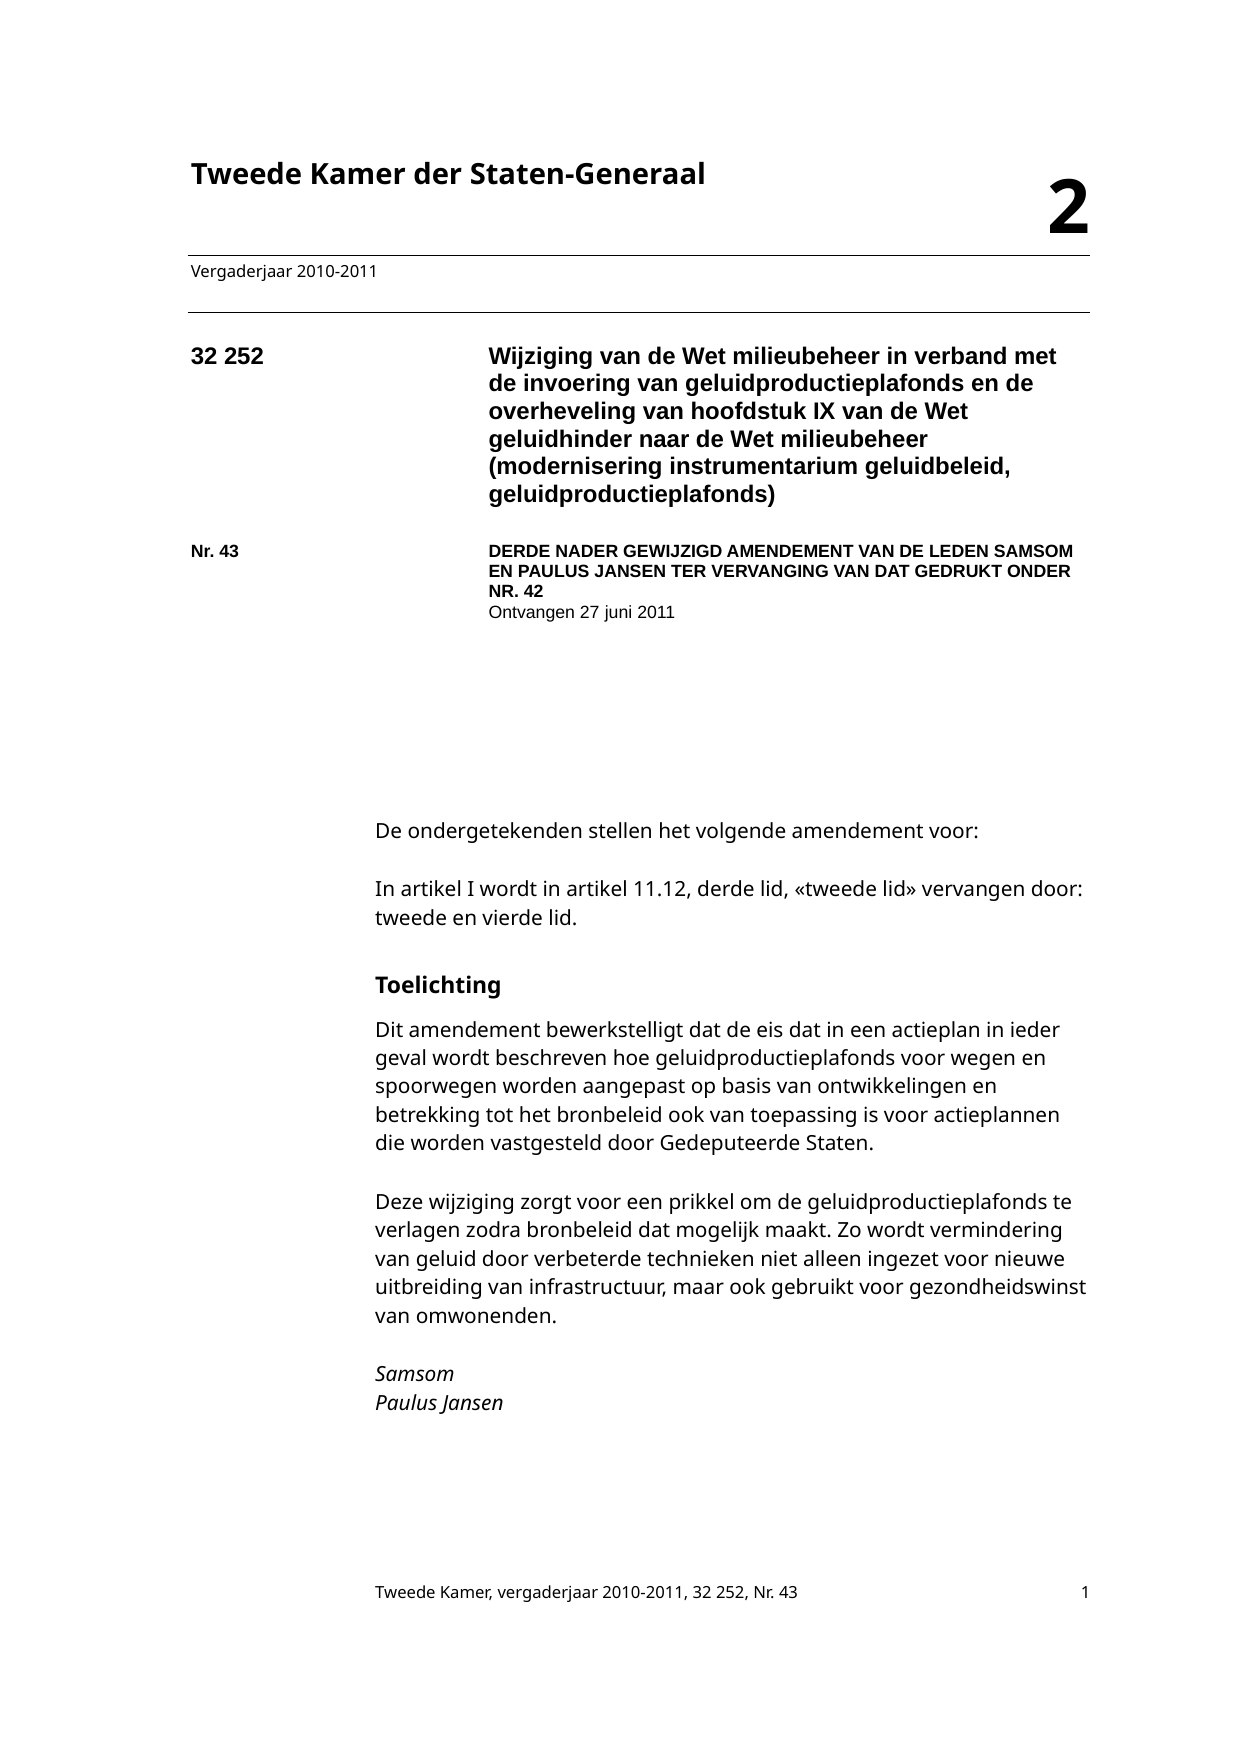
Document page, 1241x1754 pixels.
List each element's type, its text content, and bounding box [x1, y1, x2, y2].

table_header Tweede Kamer der Staten-Generaal [188, 150, 909, 255]
subtitle Toelichting [375, 968, 1090, 1000]
text De ondergetekenden stellen het volgende amendement voor: [375, 816, 1090, 844]
table_cell 32 252 [188, 339, 485, 537]
table_cell [188, 313, 485, 339]
table_header 2 [910, 150, 1090, 255]
table_cell DERDE NADER GEWIJZIGD AMENDEMENT VAN DE LEDEN SAMSOM EN PAULUS JANSEN TER VERVANGING VAN DAT GEDRUKT ONDER NR. 42 Ontvangen 27 juni 2011 [485, 538, 1090, 697]
text In artikel I wordt in artikel 11.12, derde lid, «tweede lid» vervangen door: tweede en vierde lid. [375, 874, 1090, 931]
table_cell [485, 313, 1090, 339]
text Deze wijziging zorgt voor een prikkel om de geluidproductieplafonds te verlagen zodra bronbeleid dat mogelijk maakt. Zo wordt vermindering van geluid door verbeterde technieken niet alleen ingezet voor nieuwe uitbreiding van infrastructuur, maar ook gebruikt voor gezondheidswinst van omwonenden. [375, 1187, 1090, 1329]
table_cell Nr. 43 [188, 538, 485, 697]
text Paulus Jansen [375, 1388, 1090, 1416]
table_cell [485, 256, 1090, 312]
text Samsom [375, 1359, 1090, 1388]
table_cell Wijziging van de Wet milieubeheer in verband met de invoering van geluidproductieplafonds en de overheveling van hoofdstuk IX van de Wet geluidhinder naar de Wet milieubeheer (modernisering instrumentarium geluidbeleid, geluidproductieplafonds) [485, 339, 1090, 537]
text Dit amendement bewerkstelligt dat de eis dat in een actieplan in ieder geval wordt beschreven hoe geluidproductieplafonds voor wegen en spoorwegen worden aangepast op basis van ontwikkelingen en betrekking tot het bronbeleid ook van toepassing is voor actieplannen die worden vastgesteld door Gedeputeerde Staten. [375, 1015, 1090, 1157]
table_cell Vergaderjaar 2010-2011 [188, 256, 485, 312]
